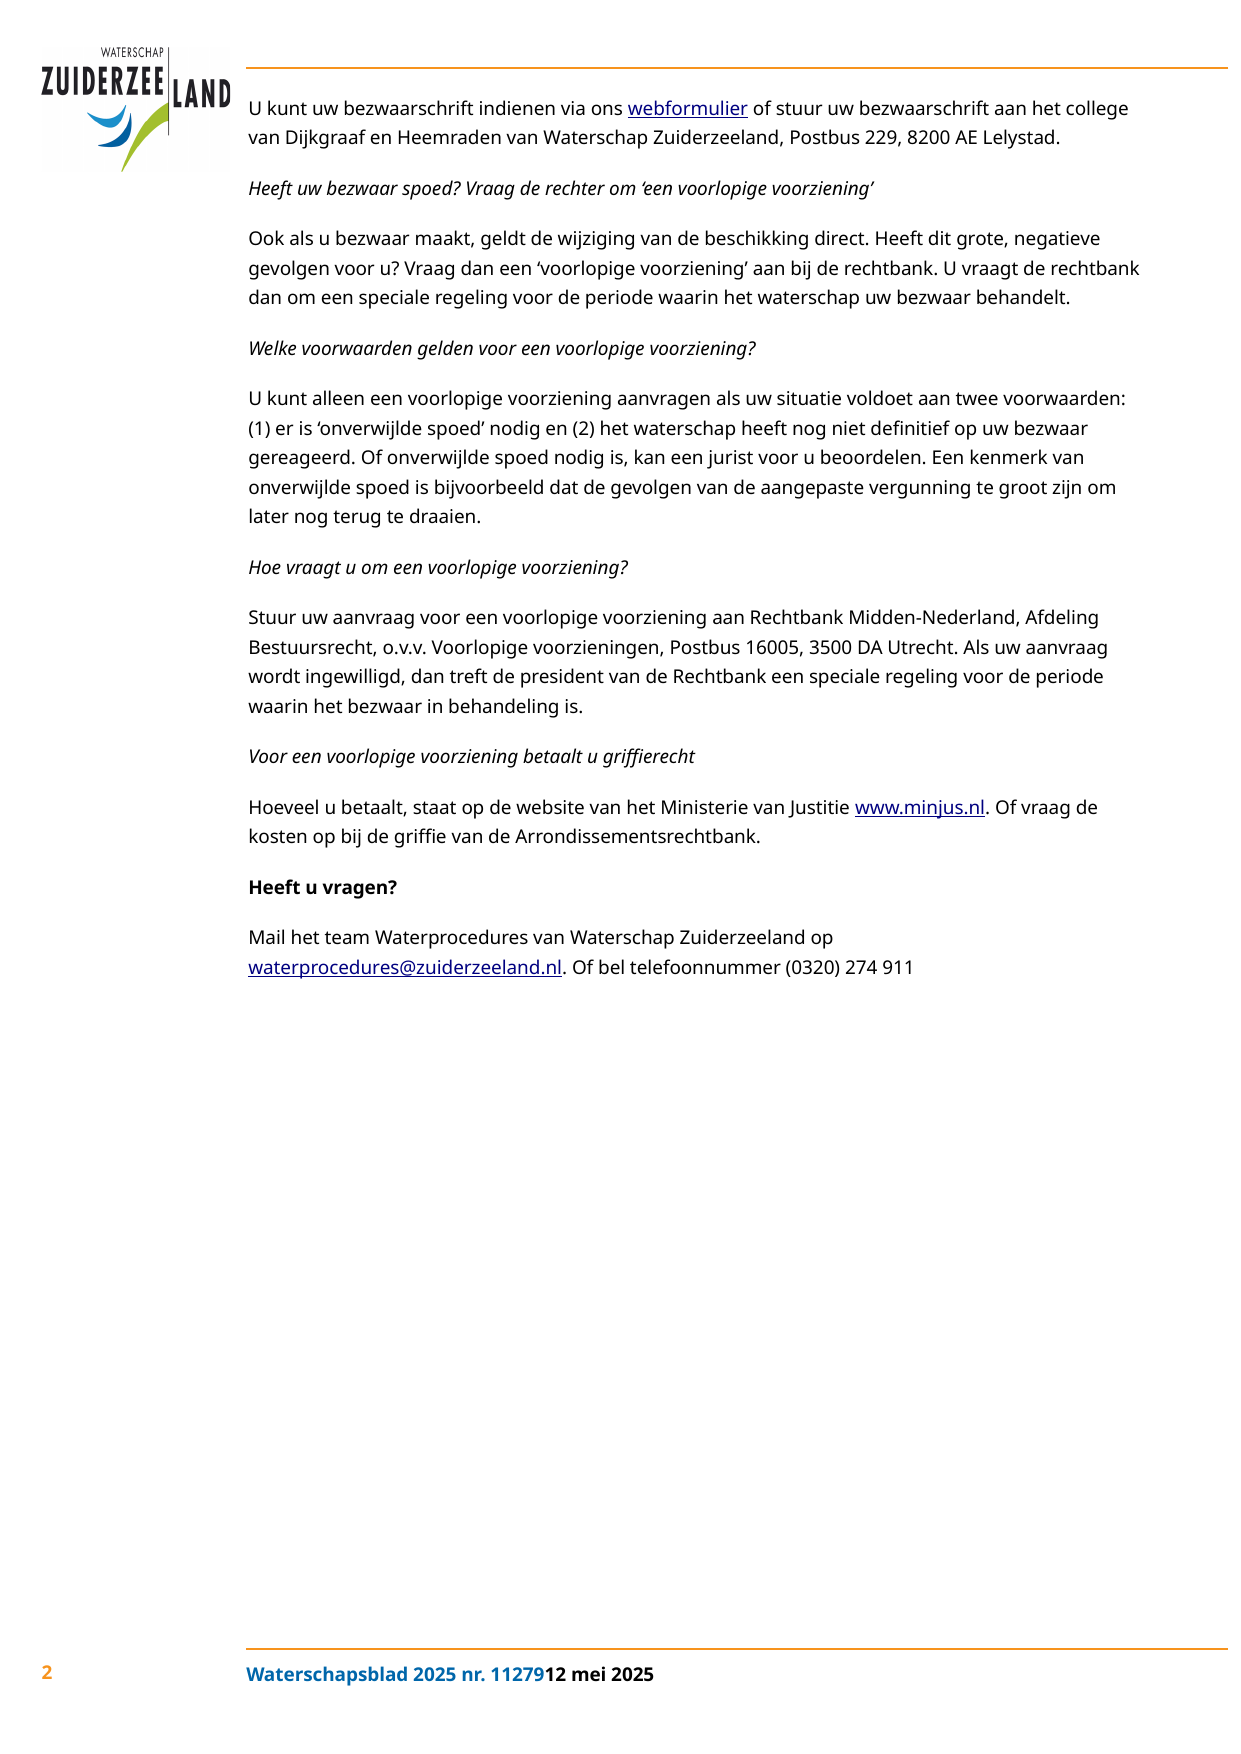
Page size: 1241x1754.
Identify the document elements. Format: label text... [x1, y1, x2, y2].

text Welke voorwaarden gelden voor een voorlopige voorziening? [248, 335, 1152, 361]
text Hoe vraagt u om een voorlopige voorziening? [248, 554, 1152, 580]
text Ook als u bezwaar maakt, geldt de wijziging van de beschikking direct. Heeft dit grote, negatieve gevolgen voor u? Vraag dan een ‘voorlopige voorziening’ aan bij de rechtbank. U vraagt de rechtbank dan om een speciale regeling voor de periode waarin het waterschap uw bezwaar behandelt. [248, 225, 1152, 310]
text Mail het team Waterprocedures van Waterschap Zuiderzeeland op waterprocedures@zuiderzeeland.nl. Of bel telefoonnummer (0320) 274 911 [248, 924, 1152, 980]
text Heeft u vragen? [248, 874, 1152, 900]
picture [41, 47, 231, 172]
text Heeft uw bezwaar spoed? Vraag de rechter om ‘een voorlopige voorziening’ [248, 175, 1152, 201]
text Stuur uw aanvraag voor een voorlopige voorziening aan Rechtbank Midden-Nederland, Afdeling Bestuursrecht, o.v.v. Voorlopige voorzieningen, Postbus 16005, 3500 DA Utrecht. Als uw aanvraag wordt ingewilligd, dan treft de president van de Rechtbank een speciale regeling voor de periode waarin het bezwaar in behandeling is. [248, 604, 1152, 719]
text U kunt alleen een voorlopige voorziening aanvragen als uw situatie voldoet aan twee voorwaarden: (1) er is ‘onverwijlde spoed’ nodig en (2) het waterschap heeft nog niet definitief op uw bezwaar gereageerd. Of onverwijlde spoed nodig is, kan een jurist voor u beoordelen. Een kenmerk van onverwijlde spoed is bijvoorbeeld dat de gevolgen van de aangepaste vergunning te groot zijn om later nog terug te draaien. [248, 385, 1152, 529]
text Hoeveel u betaalt, staat op de website van het Ministerie van Justitie www.minjus.nl. Of vraag de kosten op bij de griffie van de Arrondissementsrechtbank. [248, 794, 1152, 849]
text U kunt uw bezwaarschrift indienen via ons webformulier of stuur uw bezwaarschrift aan het college van Dijkgraaf en Heemraden van Waterschap Zuiderzeeland, Postbus 229, 8200 AE Lelystad. [248, 95, 1152, 150]
text Voor een voorlopige voorziening betaalt u griffierecht [248, 743, 1152, 769]
